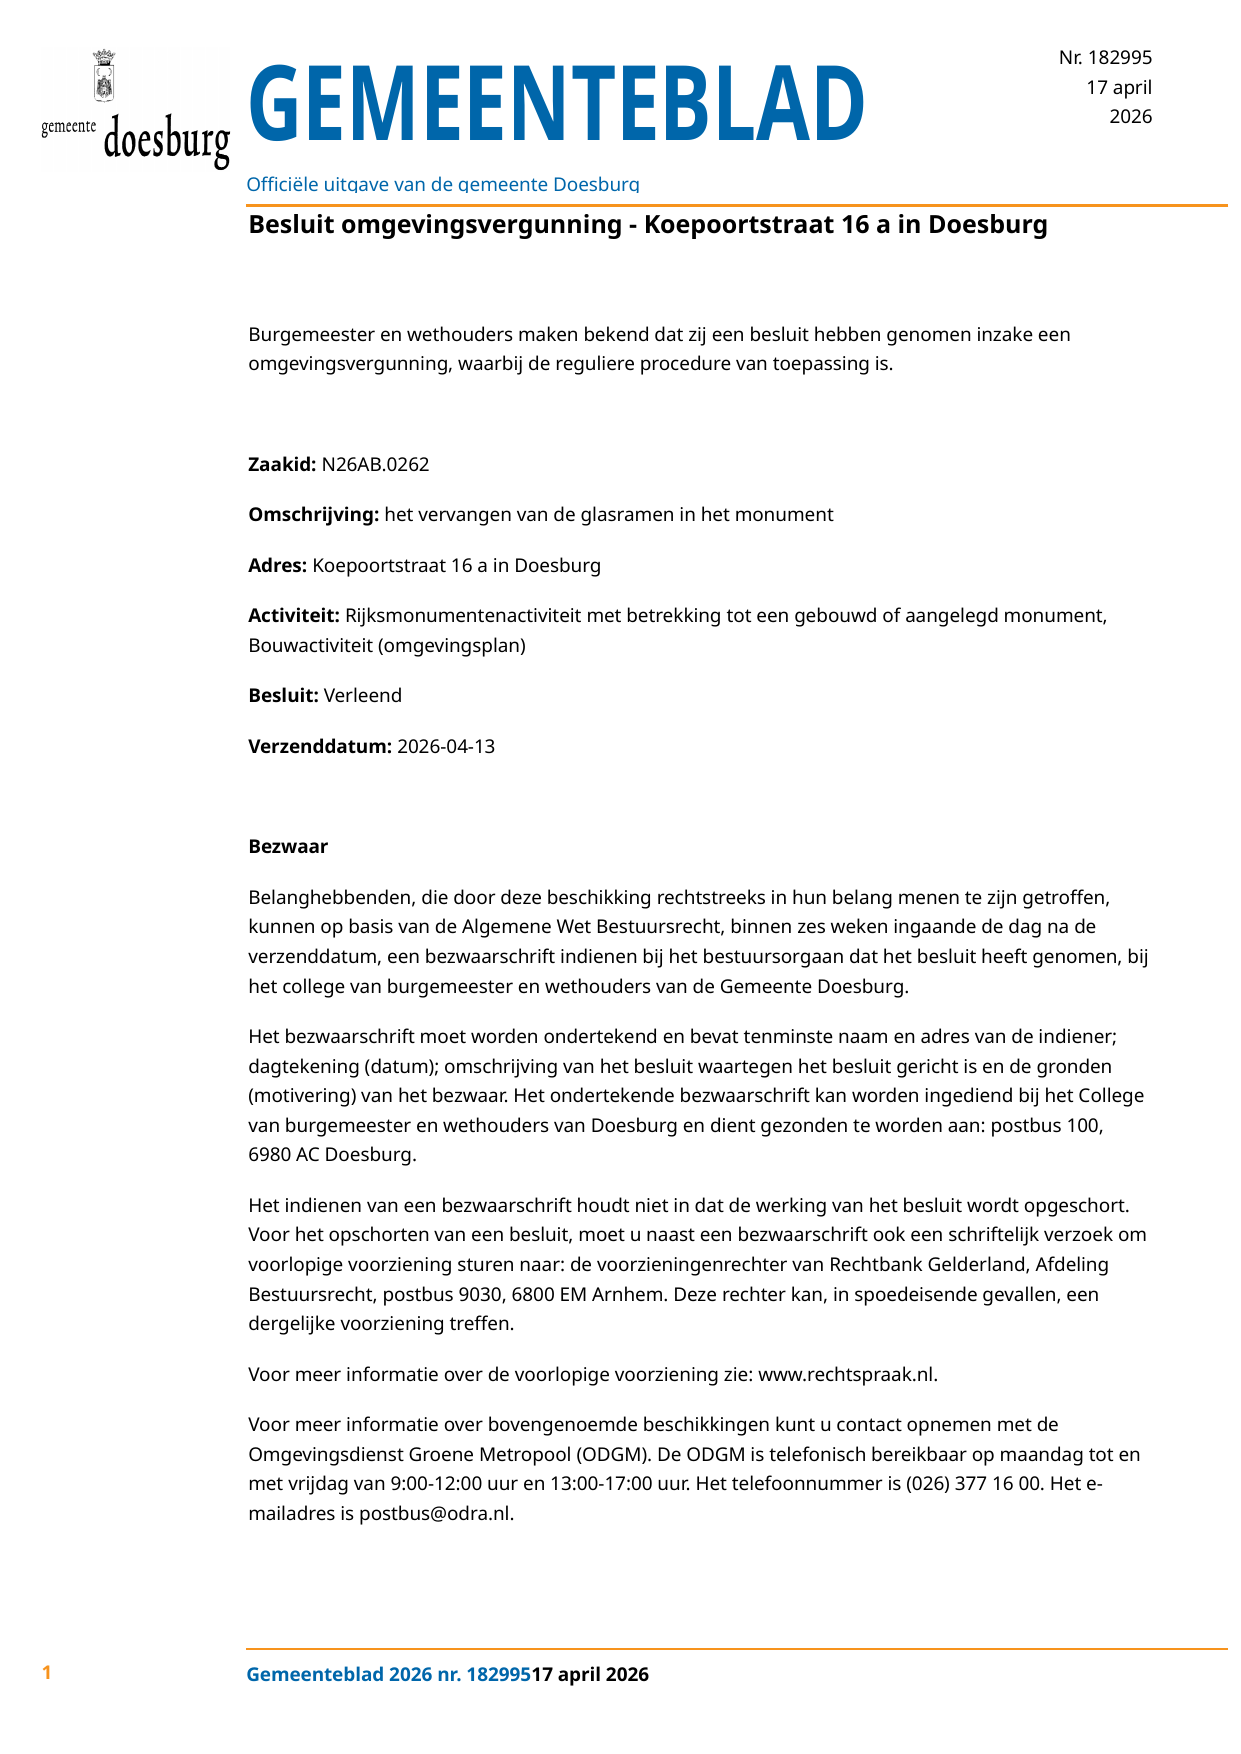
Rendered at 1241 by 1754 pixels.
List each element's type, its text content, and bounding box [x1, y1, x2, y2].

text Zaakid: N26AB.0262 [248, 451, 1152, 477]
text Het indienen van een bezwaarschrift houdt niet in dat de werking van het besluit wordt opgeschort. Voor het opschorten van een besluit, moet u naast een bezwaarschrift ook een schriftelijk verzoek om voorlopige voorziening sturen naar: de voorzieningenrechter van Rechtbank Gelderland, Afdeling Bestuursrecht, postbus 9030, 6800 EM Arnhem. Deze rechter kan, in spoedeisende gevallen, een dergelijke voorziening treffen. [248, 1192, 1152, 1336]
text Bezwaar [248, 834, 1152, 859]
picture [41, 47, 231, 172]
text Burgemeester en wethouders maken bekend dat zij een besluit hebben genomen inzake een omgevingsvergunning, waarbij de reguliere procedure van toepassing is. [248, 321, 1152, 376]
text Besluit: Verleend [248, 682, 1152, 708]
text Adres: Koepoortstraat 16 a in Doesburg [248, 552, 1152, 578]
text Besluit omgevingsvergunning - Koepoortstraat 16 a in Doesburg [248, 207, 1152, 241]
text Belanghebbenden, die door deze beschikking rechtstreeks in hun belang menen te zijn getroffen, kunnen op basis van de Algemene Wet Bestuursrecht, binnen zes weken ingaande de dag na de verzenddatum, een bezwaarschrift indienen bij het bestuursorgaan dat het besluit heeft genomen, bij het college van burgemeester en wethouders van de Gemeente Doesburg. [248, 884, 1152, 998]
text Activiteit: Rijksmonumentenactiviteit met betrekking tot een gebouwd of aangelegd monument, Bouwactiviteit (omgevingsplan) [248, 602, 1152, 658]
text Voor meer informatie over de voorlopige voorziening zie: www.rechtspraak.nl. [248, 1361, 1152, 1386]
text Voor meer informatie over bovengenoemde beschikkingen kunt u contact opnemen met de Omgevingsdienst Groene Metropool (ODGM). De ODGM is telefonisch bereikbaar op maandag tot en met vrijdag van 9:00-12:00 uur en 13:00-17:00 uur. Het telefoonnummer is (026) 377 16 00. Het e-mailadres is postbus@odra.nl. [248, 1411, 1152, 1526]
text Omschrijving: het vervangen van de glasramen in het monument [248, 502, 1152, 527]
text Het bezwaarschrift moet worden ondertekend en bevat tenminste naam en adres van de indiener; dagtekening (datum); omschrijving van het besluit waartegen het besluit gericht is en de gronden (motivering) van het bezwaar. Het ondertekende bezwaarschrift kan worden ingediend bij het College van burgemeester en wethouders van Doesburg en dient gezonden te worden aan: postbus 100, 6980 AC Doesburg. [248, 1023, 1152, 1167]
text Verzenddatum: 2026-04-13 [248, 733, 1152, 758]
